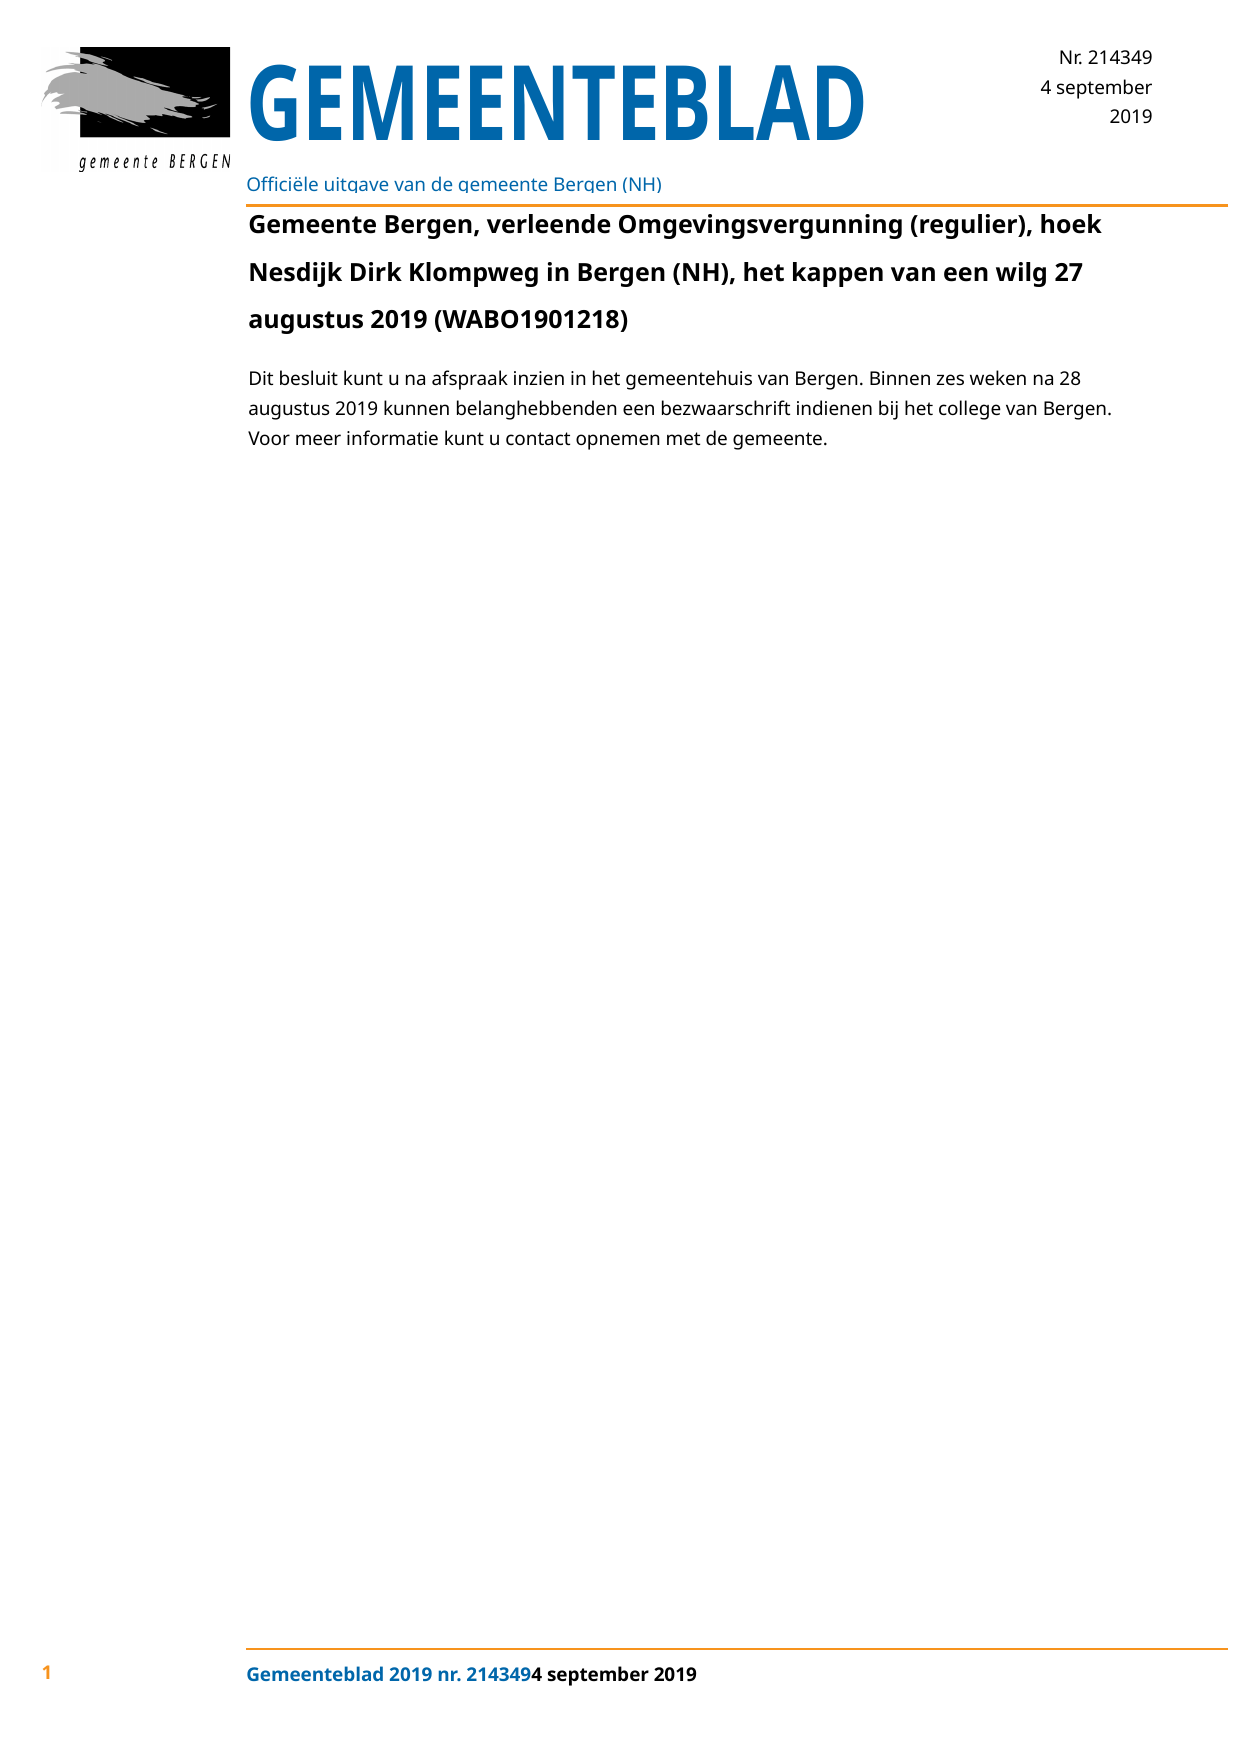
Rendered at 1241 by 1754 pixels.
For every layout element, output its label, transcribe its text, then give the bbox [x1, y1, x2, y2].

text Gemeente Bergen, verleende Omgevingsvergunning (regulier), hoek Nesdijk Dirk Klompweg in Bergen (NH), het kappen van een wilg 27 augustus 2019 (WABO1901218) [248, 207, 1152, 336]
text Dit besluit kunt u na afspraak inzien in het gemeentehuis van Bergen. Binnen zes weken na 28 augustus 2019 kunnen belanghebbenden een bezwaarschrift indienen bij het college van Bergen. Voor meer informatie kunt u contact opnemen met de gemeente. [248, 366, 1152, 450]
picture [41, 47, 231, 172]
